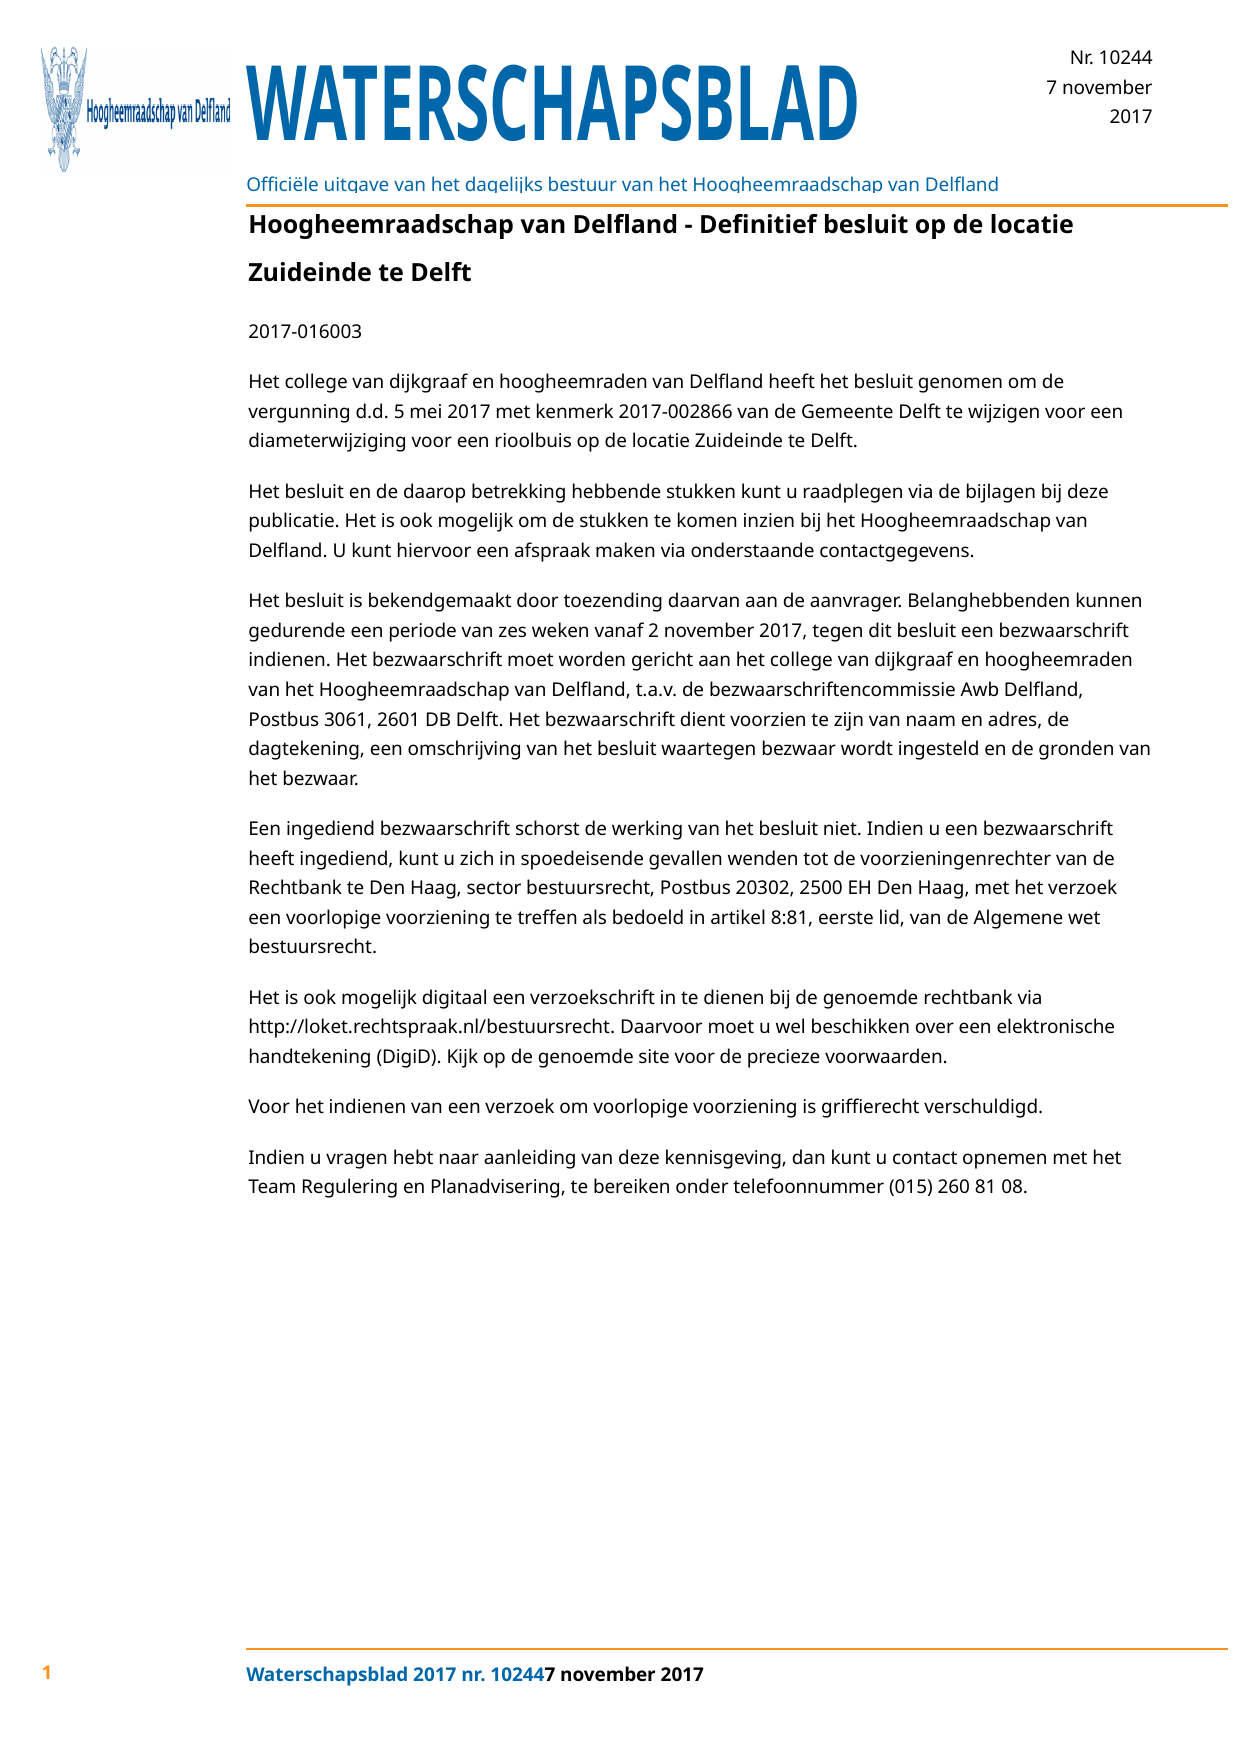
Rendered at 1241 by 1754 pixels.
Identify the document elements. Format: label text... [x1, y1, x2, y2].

text Voor het indienen van een verzoek om voorlopige voorziening is griffierecht verschuldigd. [248, 1094, 1152, 1119]
text Het is ook mogelijk digitaal een verzoekschrift in te dienen bij de genoemde rechtbank via http://loket.rechtspraak.nl/bestuursrecht. Daarvoor moet u wel beschikken over een elektronische handtekening (DigiD). Kijk op de genoemde site voor de precieze voorwaarden. [248, 984, 1152, 1069]
text Het college van dijkgraaf en hoogheemraden van Delfland heeft het besluit genomen om de vergunning d.d. 5 mei 2017 met kenmerk 2017-002866 van de Gemeente Delft te wijzigen voor een diameterwijziging voor een rioolbuis op de locatie Zuideinde te Delft. [248, 368, 1152, 453]
picture [41, 47, 231, 172]
text Een ingediend bezwaarschrift schorst de werking van het besluit niet. Indien u een bezwaarschrift heeft ingediend, kunt u zich in spoedeisende gevallen wenden tot de voorzieningenrechter van de Rechtbank te Den Haag, sector bestuursrecht, Postbus 20302, 2500 EH Den Haag, met het verzoek een voorlopige voorziening te treffen als bedoeld in artikel 8:81, eerste lid, van de Algemene wet bestuursrecht. [248, 815, 1152, 959]
text Hoogheemraadschap van Delfland - Definitief besluit op de locatie Zuideinde te Delft [248, 207, 1152, 288]
text Het besluit is bekendgemaakt door toezending daarvan aan de aanvrager. Belanghebbenden kunnen gedurende een periode van zes weken vanaf 2 november 2017, tegen dit besluit een bezwaarschrift indienen. Het bezwaarschrift moet worden gericht aan het college van dijkgraaf en hoogheemraden van het Hoogheemraadschap van Delfland, t.a.v. de bezwaarschriftencommissie Awb Delfland, Postbus 3061, 2601 DB Delft. Het bezwaarschrift dient voorzien te zijn van naam en adres, de dagtekening, een omschrijving van het besluit waartegen bezwaar wordt ingesteld en de gronden van het bezwaar. [248, 587, 1152, 791]
text Het besluit en de daarop betrekking hebbende stukken kunt u raadplegen via de bijlagen bij deze publicatie. Het is ook mogelijk om de stukken te komen inzien bij het Hoogheemraadschap van Delfland. U kunt hiervoor een afspraak maken via onderstaande contactgegevens. [248, 478, 1152, 563]
text 2017-016003 [248, 318, 1152, 344]
text Indien u vragen hebt naar aanleiding van deze kennisgeving, dan kunt u contact opnemen met het Team Regulering en Planadvisering, te bereiken onder telefoonnummer (015) 260 81 08. [248, 1144, 1152, 1199]
